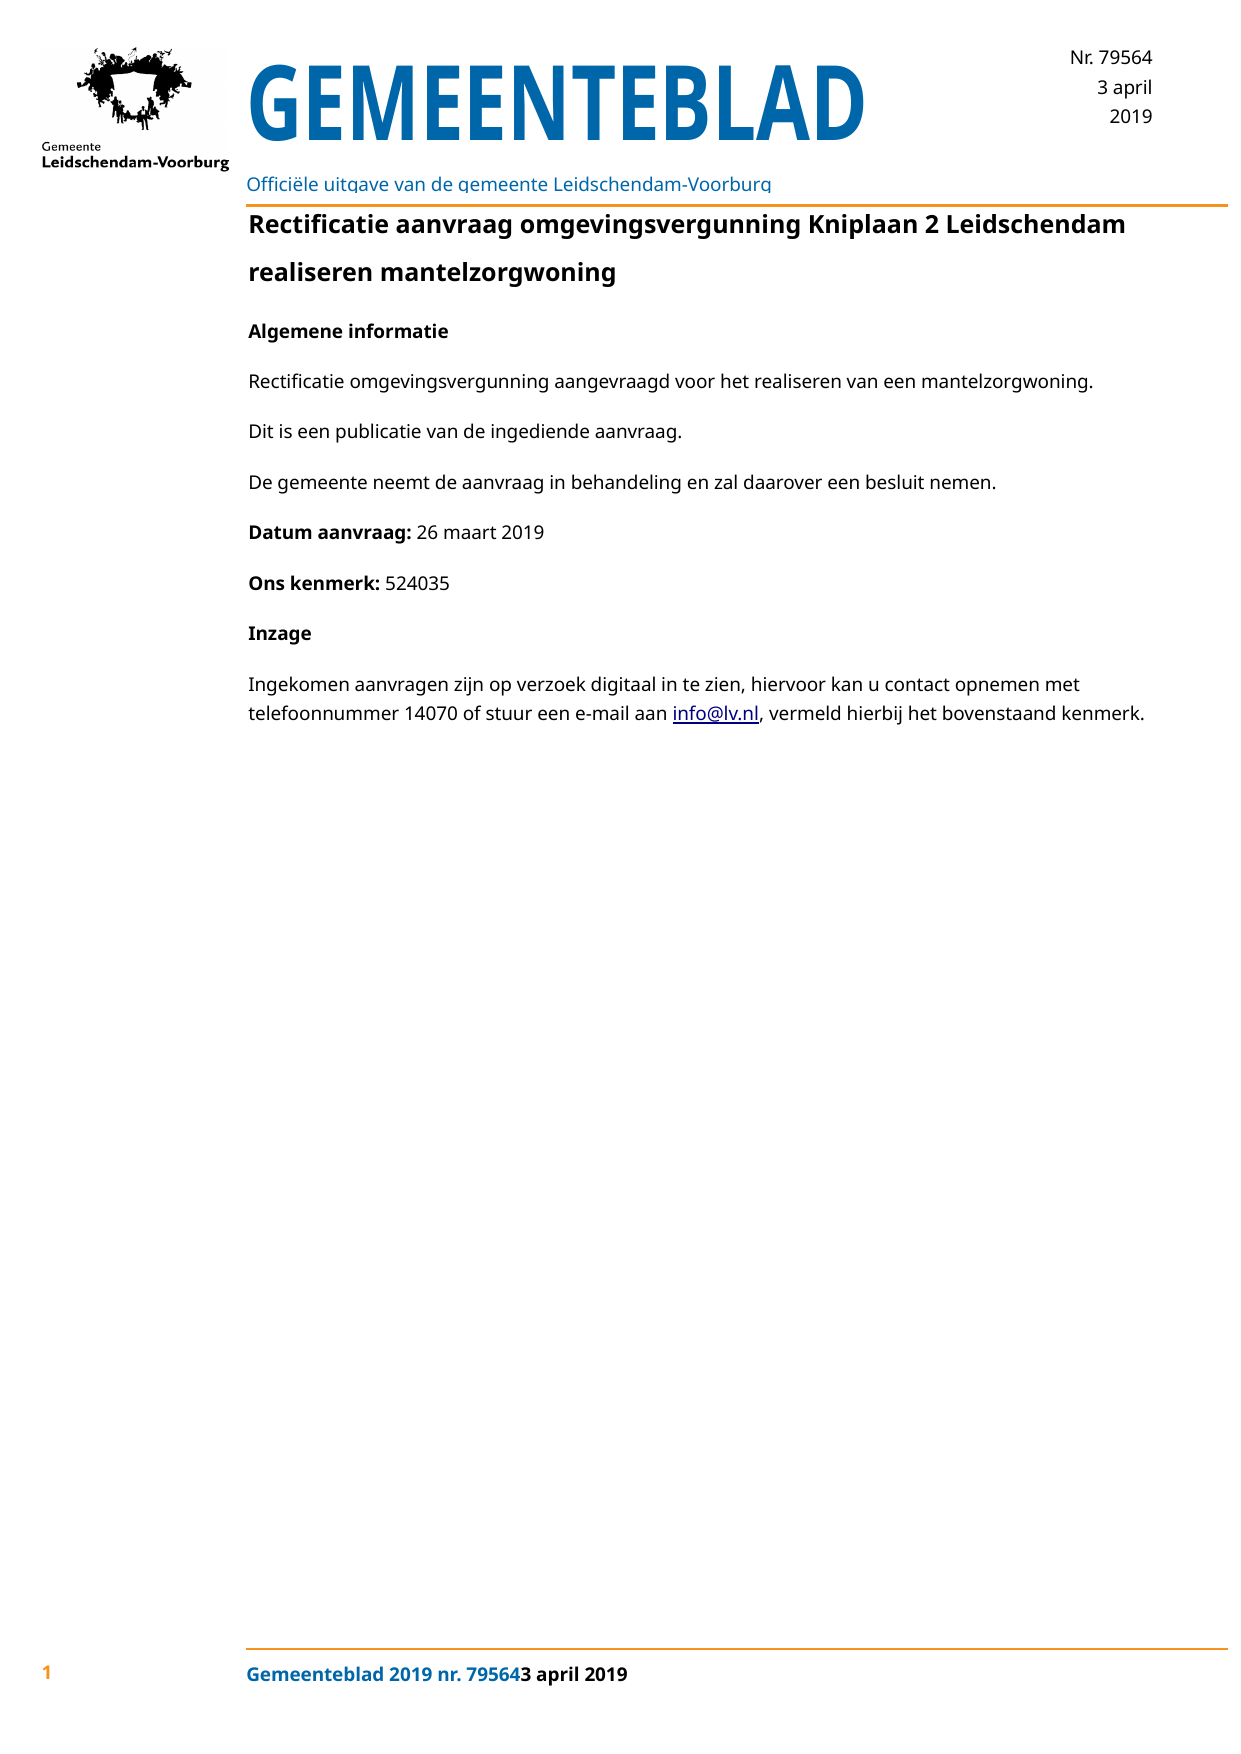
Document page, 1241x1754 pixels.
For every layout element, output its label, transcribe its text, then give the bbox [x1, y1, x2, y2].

text Dit is een publicatie van de ingediende aanvraag. [248, 419, 1152, 444]
text Datum aanvraag: 26 maart 2019 [248, 519, 1152, 545]
text Algemene informatie [248, 318, 1152, 344]
text Inzage [248, 620, 1152, 646]
text Ingekomen aanvragen zijn op verzoek digitaal in te zien, hiervoor kan u contact opnemen met telefoonnummer 14070 of stuur een e-mail aan info@lv.nl, vermeld hierbij het bovenstaand kenmerk. [248, 671, 1152, 726]
text De gemeente neemt de aanvraag in behandeling en zal daarover een besluit nemen. [248, 469, 1152, 495]
text Rectificatie omgevingsvergunning aangevraagd voor het realiseren van een mantelzorgwoning. [248, 368, 1152, 394]
text Rectificatie aanvraag omgevingsvergunning Kniplaan 2 Leidschendam realiseren mantelzorgwoning [248, 207, 1152, 288]
picture [41, 47, 231, 172]
text Ons kenmerk: 524035 [248, 570, 1152, 596]
